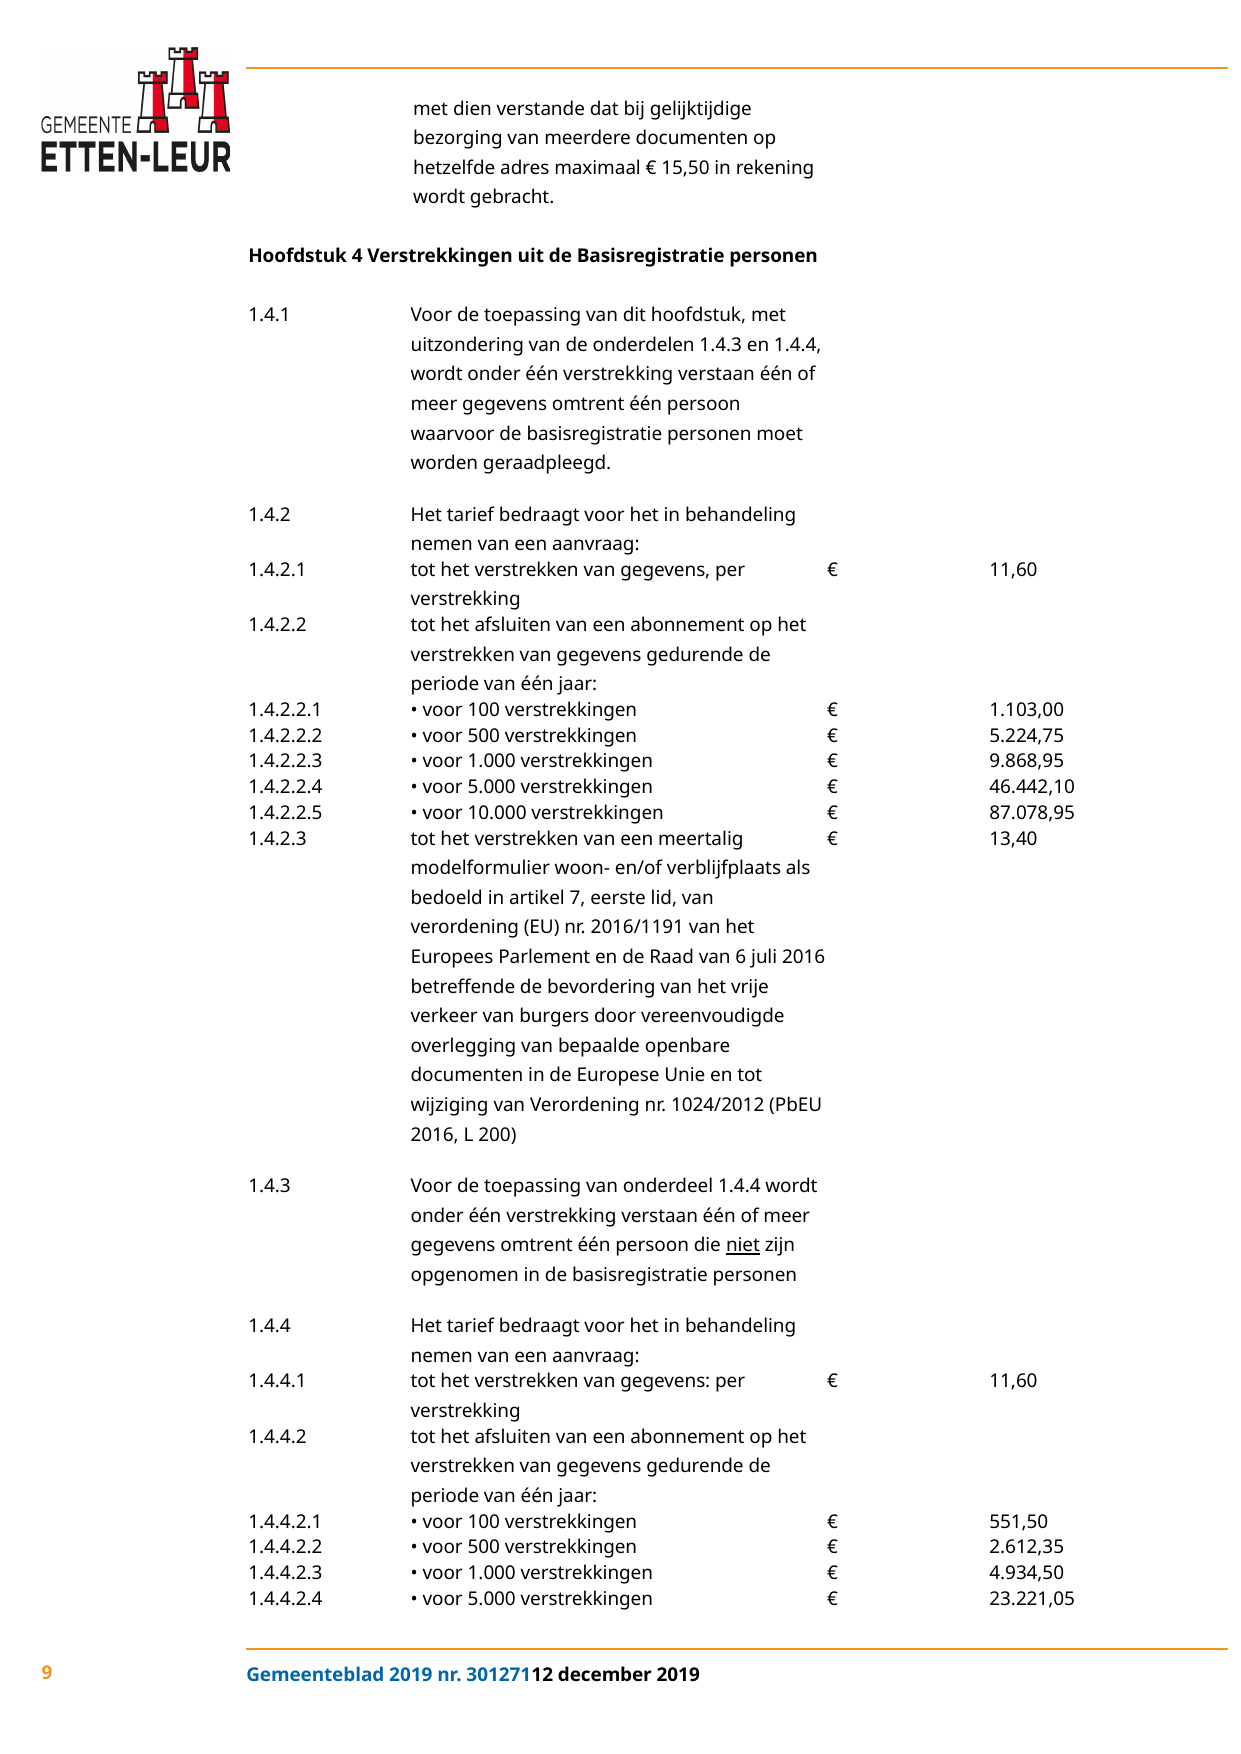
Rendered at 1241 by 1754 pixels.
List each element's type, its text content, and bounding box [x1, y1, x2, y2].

table_cell 1.4.2.2.1 [248, 696, 410, 722]
table_cell • voor 5.000 verstrekkingen [410, 1585, 827, 1611]
table_cell 1.4.2.2 [248, 611, 410, 696]
table_cell • voor 500 verstrekkingen [410, 722, 827, 748]
table_cell 1.103,00 [989, 696, 1152, 722]
table_header 1.4.1 [248, 301, 410, 475]
table_cell 1.4.4 [248, 1313, 410, 1368]
table_cell [989, 611, 1152, 696]
table_cell • voor 10.000 verstrekkingen [410, 799, 827, 825]
table_cell [248, 95, 413, 209]
table_cell 1.4.2.2.2 [248, 722, 410, 748]
table_cell € [827, 1559, 989, 1585]
table_cell 1.4.4.2.2 [248, 1534, 410, 1559]
table_cell € [827, 556, 989, 611]
table_cell € [827, 774, 989, 799]
table_cell 1.4.4.2.4 [248, 1585, 410, 1611]
table_cell 23.221,05 [989, 1585, 1152, 1611]
table_cell [410, 1146, 827, 1172]
table_cell 5.224,75 [989, 722, 1152, 748]
table_cell 1.4.3 [248, 1172, 410, 1287]
table_cell tot het verstrekken van een meertalig modelformulier woon- en/of verblijfplaats als bedoeld in artikel 7, eerste lid, van verordening (EU) nr. 2016/1191 van het Europees Parlement en de Raad van 6 juli 2016 betreffende de bevordering van het vrije verkeer van burgers door vereenvoudigde overlegging van bepaalde openbare documenten in de Europese Unie en tot wijziging van Verordening nr. 1024/2012 (PbEU 2016, L 200) [410, 825, 827, 1146]
table_cell [827, 501, 989, 556]
table_cell [248, 1146, 410, 1172]
table_cell € [827, 1368, 989, 1423]
table_header Voor de toepassing van dit hoofdstuk, met uitzondering van de onderdelen 1.4.3 en 1.4.4, wordt onder één verstrekking verstaan één of meer gegevens omtrent één persoon waarvoor de basisregistratie personen moet worden geraadpleegd. [410, 301, 827, 475]
table_cell [989, 1172, 1152, 1287]
table_cell 87.078,95 [989, 799, 1152, 825]
table_cell 551,50 [989, 1508, 1152, 1534]
table_cell 4.934,50 [989, 1559, 1152, 1585]
table_cell [827, 1172, 989, 1287]
table_cell • voor 100 verstrekkingen [410, 1508, 827, 1534]
table_cell • voor 1.000 verstrekkingen [410, 1559, 827, 1585]
table_cell tot het verstrekken van gegevens, per verstrekking [410, 556, 827, 611]
table_cell 11,60 [989, 1368, 1152, 1423]
table_cell [827, 1287, 989, 1312]
table_cell [827, 1146, 989, 1172]
table_cell [989, 1313, 1152, 1368]
table_cell € [827, 722, 989, 748]
table_cell • voor 500 verstrekkingen [410, 1534, 827, 1559]
table_cell [827, 611, 989, 696]
table_cell € [827, 696, 989, 722]
table_cell 9.868,95 [989, 748, 1152, 773]
table_cell 1.4.4.2 [248, 1423, 410, 1508]
table_cell Het tarief bedraagt voor het in behandeling nemen van een aanvraag: [410, 1313, 827, 1368]
table_header [827, 301, 989, 475]
text Hoofdstuk 4 Verstrekkingen uit de Basisregistratie personen [248, 242, 1152, 268]
table_cell [989, 1287, 1152, 1312]
table_cell € [827, 825, 989, 1146]
table_cell 46.442,10 [989, 774, 1152, 799]
table_cell • voor 5.000 verstrekkingen [410, 774, 827, 799]
table_cell [410, 1287, 827, 1312]
table_cell 1.4.4.1 [248, 1368, 410, 1423]
table_cell 1.4.4.2.1 [248, 1508, 410, 1534]
table_cell € [827, 1508, 989, 1534]
table_cell 1.4.2.2.5 [248, 799, 410, 825]
table_cell 1.4.2 [248, 501, 410, 556]
table_cell tot het verstrekken van gegevens: per verstrekking [410, 1368, 827, 1423]
table_cell [248, 475, 410, 501]
table_cell € [827, 748, 989, 773]
table_cell 11,60 [989, 556, 1152, 611]
table_cell [822, 95, 987, 209]
table_cell 1.4.2.1 [248, 556, 410, 611]
table_cell 1.4.2.3 [248, 825, 410, 1146]
table_cell [248, 1287, 410, 1312]
picture [41, 47, 231, 172]
table_cell 1.4.2.2.4 [248, 774, 410, 799]
table_cell tot het afsluiten van een abonnement op het verstrekken van gegevens gedurende de periode van één jaar: [410, 611, 827, 696]
table_cell € [827, 799, 989, 825]
table_header [989, 301, 1152, 475]
table_cell [989, 501, 1152, 556]
table_cell Voor de toepassing van onderdeel 1.4.4 wordt onder één verstrekking verstaan één of meer gegevens omtrent één persoon die niet zijn opgenomen in de basisregistratie personen [410, 1172, 827, 1287]
table_cell met dien verstande dat bij gelijktijdige bezorging van meerdere documenten op hetzelfde adres maximaal € 15,50 in rekening wordt gebracht. [413, 95, 822, 209]
table_cell 2.612,35 [989, 1534, 1152, 1559]
table_cell [989, 1146, 1152, 1172]
table_cell [989, 1423, 1152, 1508]
table_cell [827, 475, 989, 501]
table_cell Het tarief bedraagt voor het in behandeling nemen van een aanvraag: [410, 501, 827, 556]
table_cell [827, 1423, 989, 1508]
table_cell • voor 1.000 verstrekkingen [410, 748, 827, 773]
table_cell tot het afsluiten van een abonnement op het verstrekken van gegevens gedurende de periode van één jaar: [410, 1423, 827, 1508]
table_cell [989, 475, 1152, 501]
table_cell • voor 100 verstrekkingen [410, 696, 827, 722]
table_cell € [827, 1585, 989, 1611]
table_cell 1.4.2.2.3 [248, 748, 410, 773]
table_cell [827, 1313, 989, 1368]
table_cell 1.4.4.2.3 [248, 1559, 410, 1585]
table_cell [410, 475, 827, 501]
table_cell € [827, 1534, 989, 1559]
table_cell 13,40 [989, 825, 1152, 1146]
